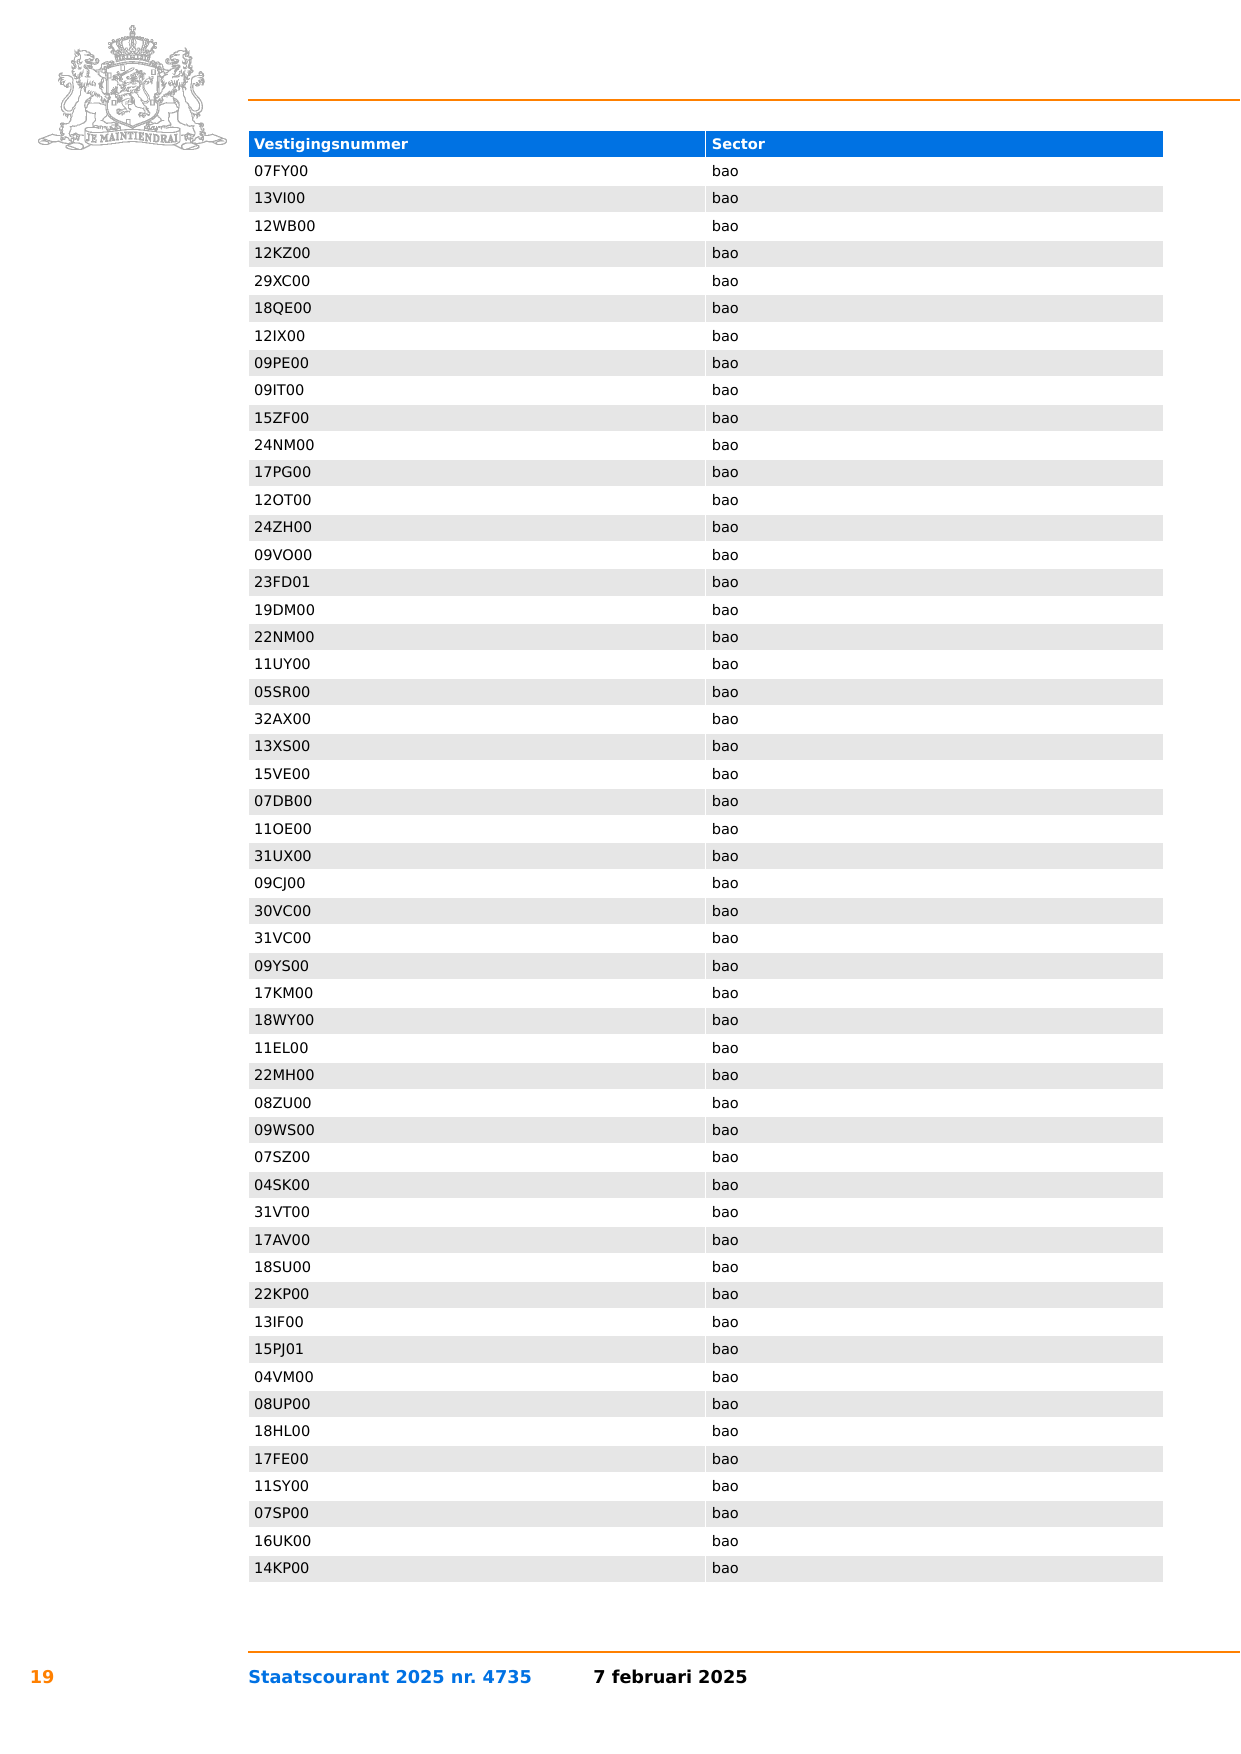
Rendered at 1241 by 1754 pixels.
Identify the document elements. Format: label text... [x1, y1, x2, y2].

table_cell 17KM00 [249, 980, 705, 1007]
table_cell 23FD01 [249, 569, 705, 596]
table_cell bao [706, 816, 1163, 842]
table_cell 09CJ00 [249, 871, 705, 897]
table_cell 29XC00 [249, 268, 705, 294]
table_cell bao [706, 1473, 1163, 1500]
table_cell bao [706, 706, 1163, 733]
table_cell bao [706, 295, 1163, 322]
table_cell bao [706, 542, 1163, 568]
table_cell 13IF00 [249, 1309, 705, 1335]
table_cell 07SZ00 [249, 1145, 705, 1171]
table_cell 09YS00 [249, 953, 705, 979]
table_cell bao [706, 1528, 1163, 1554]
table_cell 09IT00 [249, 378, 705, 404]
table_cell 11UY00 [249, 651, 705, 678]
table_cell bao [706, 1309, 1163, 1335]
table_cell 24NM00 [249, 432, 705, 459]
table_cell 30VC00 [249, 898, 705, 924]
table_cell bao [706, 871, 1163, 897]
table_cell 08ZU00 [249, 1090, 705, 1116]
table_cell 04SK00 [249, 1172, 705, 1198]
table_cell 18WY00 [249, 1008, 705, 1034]
table_cell 07SP00 [249, 1501, 705, 1527]
table_cell bao [706, 651, 1163, 678]
table_cell 31UX00 [249, 843, 705, 869]
table_cell bao [706, 980, 1163, 1007]
table_cell bao [706, 1336, 1163, 1363]
table_cell bao [706, 734, 1163, 760]
table_cell bao [706, 350, 1163, 376]
table_header Vestigingsnummer [249, 131, 705, 157]
table_cell bao [706, 898, 1163, 924]
table_cell 32AX00 [249, 706, 705, 733]
table_cell 22NM00 [249, 624, 705, 650]
table_cell 13XS00 [249, 734, 705, 760]
table_cell bao [706, 1419, 1163, 1445]
table_cell bao [706, 953, 1163, 979]
table_cell bao [706, 1117, 1163, 1143]
table_cell 12IX00 [249, 323, 705, 349]
table_cell 19DM00 [249, 597, 705, 623]
table_cell 15PJ01 [249, 1336, 705, 1363]
table_cell 17AV00 [249, 1227, 705, 1253]
table_cell bao [706, 213, 1163, 239]
table_cell 24ZH00 [249, 515, 705, 541]
table_cell bao [706, 241, 1163, 267]
table_cell 09PE00 [249, 350, 705, 376]
table_cell 09VO00 [249, 542, 705, 568]
table_cell bao [706, 1008, 1163, 1034]
table_cell bao [706, 405, 1163, 431]
table_cell bao [706, 569, 1163, 596]
table_cell bao [706, 323, 1163, 349]
table_cell 16UK00 [249, 1528, 705, 1554]
table_cell 13VI00 [249, 186, 705, 212]
table_cell 22MH00 [249, 1063, 705, 1089]
table_cell bao [706, 460, 1163, 486]
table_cell 15VE00 [249, 761, 705, 787]
table_cell bao [706, 624, 1163, 650]
table_cell bao [706, 186, 1163, 212]
table_cell bao [706, 158, 1163, 185]
table_cell bao [706, 761, 1163, 787]
table_cell 18QE00 [249, 295, 705, 322]
table_cell 11EL00 [249, 1035, 705, 1061]
table_cell 18SU00 [249, 1254, 705, 1281]
table_cell bao [706, 432, 1163, 459]
table_cell 11OE00 [249, 816, 705, 842]
table_cell bao [706, 843, 1163, 869]
table_cell bao [706, 1172, 1163, 1198]
table_cell 09WS00 [249, 1117, 705, 1143]
table_cell bao [706, 1556, 1163, 1582]
table_cell 08UP00 [249, 1391, 705, 1417]
table_cell 07FY00 [249, 158, 705, 185]
table_cell bao [706, 1254, 1163, 1281]
table_cell bao [706, 1227, 1163, 1253]
table_cell bao [706, 1391, 1163, 1417]
table_cell bao [706, 487, 1163, 513]
table_cell 15ZF00 [249, 405, 705, 431]
table_cell bao [706, 1364, 1163, 1390]
table_cell 12OT00 [249, 487, 705, 513]
table_cell 12WB00 [249, 213, 705, 239]
table_cell bao [706, 1501, 1163, 1527]
table_cell bao [706, 679, 1163, 705]
table_cell bao [706, 1145, 1163, 1171]
table_cell 17PG00 [249, 460, 705, 486]
table_cell bao [706, 515, 1163, 541]
table_cell bao [706, 925, 1163, 952]
table_cell 12KZ00 [249, 241, 705, 267]
table_cell bao [706, 378, 1163, 404]
table_cell bao [706, 1090, 1163, 1116]
table_cell 05SR00 [249, 679, 705, 705]
table_cell 22KP00 [249, 1282, 705, 1308]
table_cell bao [706, 1282, 1163, 1308]
table_cell bao [706, 1063, 1163, 1089]
table_cell bao [706, 1199, 1163, 1226]
table_cell 17FE00 [249, 1446, 705, 1472]
table_cell 04VM00 [249, 1364, 705, 1390]
picture [38, 25, 227, 150]
table_cell 14KP00 [249, 1556, 705, 1582]
table_cell 31VC00 [249, 925, 705, 952]
table_cell bao [706, 268, 1163, 294]
table_cell 07DB00 [249, 789, 705, 815]
table_cell 11SY00 [249, 1473, 705, 1500]
table_cell bao [706, 1446, 1163, 1472]
table_header Sector [706, 131, 1163, 157]
table_cell bao [706, 789, 1163, 815]
table_cell 18HL00 [249, 1419, 705, 1445]
table_cell 31VT00 [249, 1199, 705, 1226]
table_cell bao [706, 1035, 1163, 1061]
table_cell bao [706, 597, 1163, 623]
